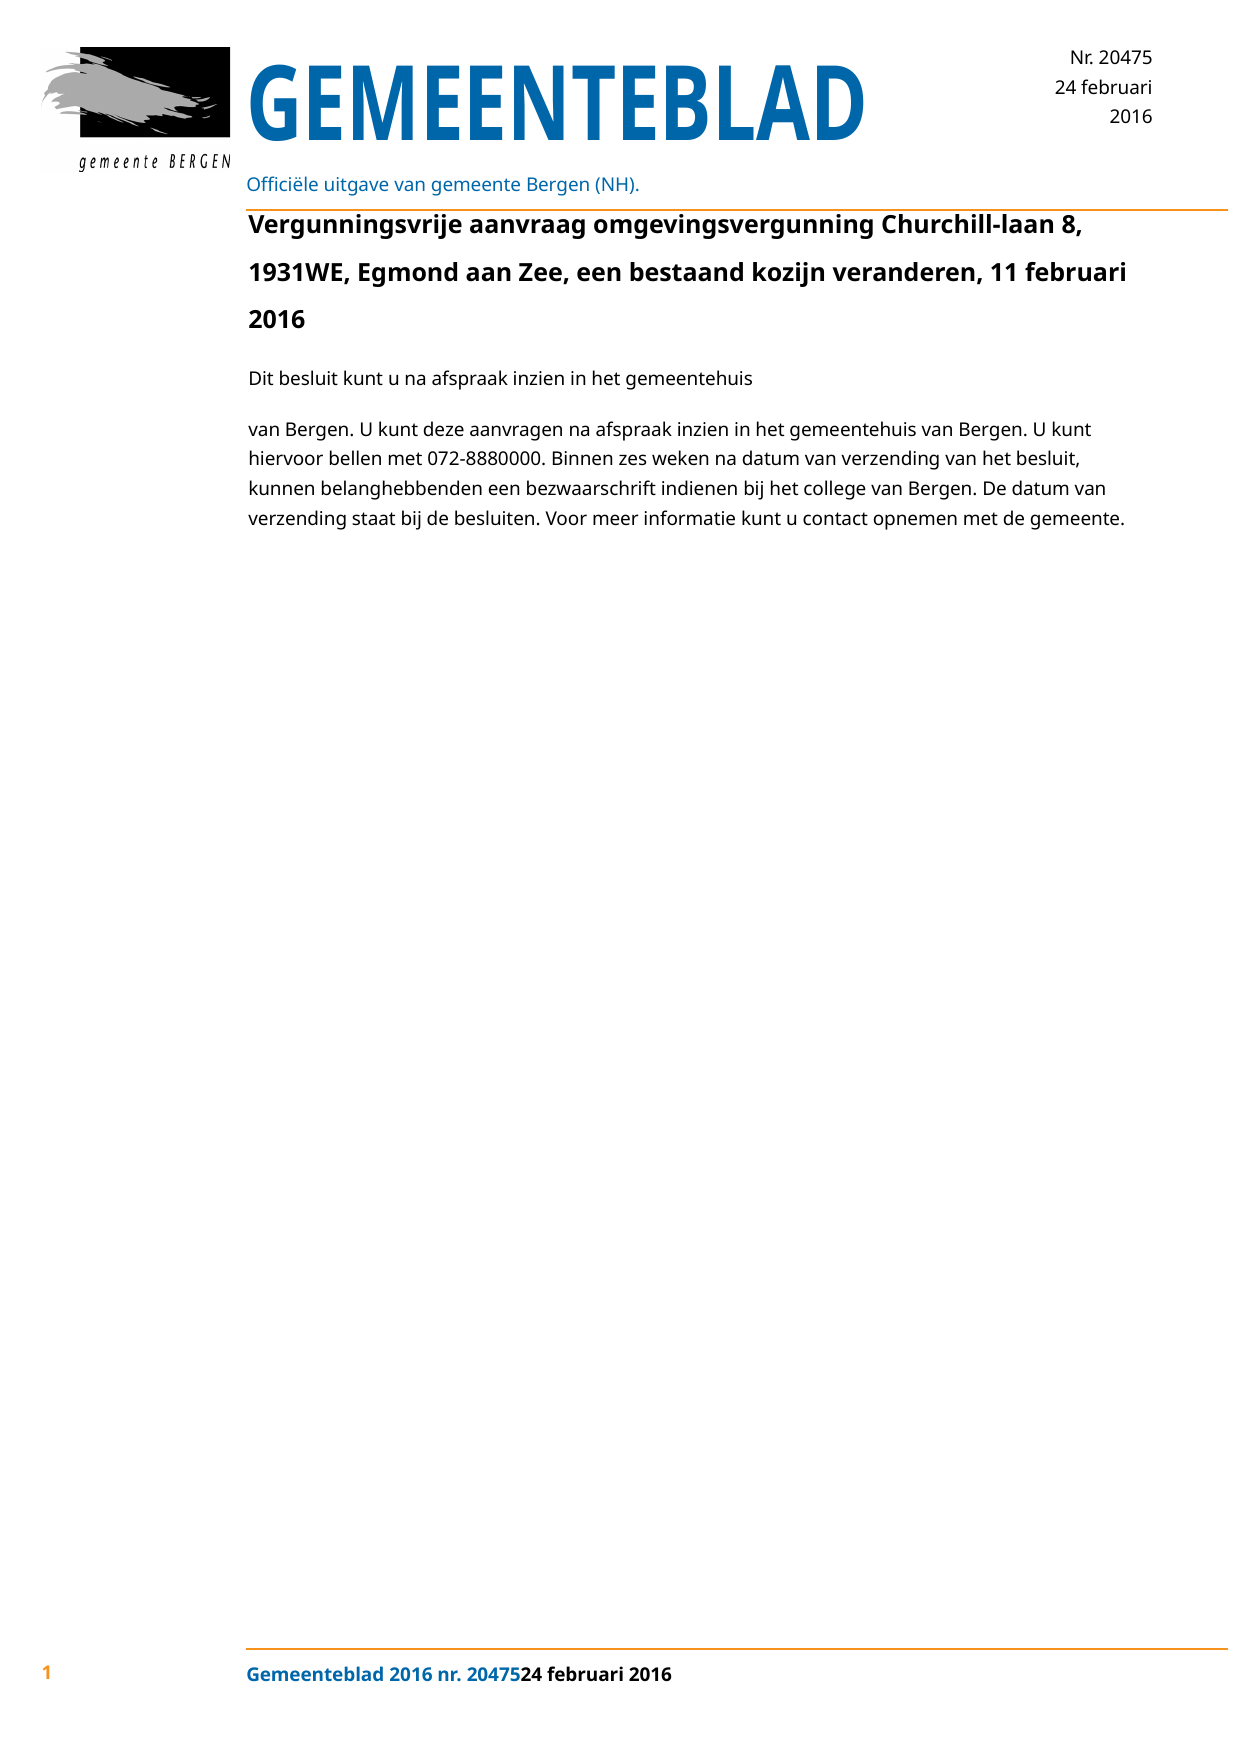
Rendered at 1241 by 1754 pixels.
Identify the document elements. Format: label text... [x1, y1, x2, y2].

text Dit besluit kunt u na afspraak inzien in het gemeentehuis [248, 366, 1152, 391]
picture [41, 47, 231, 172]
text van Bergen. U kunt deze aanvragen na afspraak inzien in het gemeentehuis van Bergen. U kunt hiervoor bellen met 072-8880000. Binnen zes weken na datum van verzending van het besluit, kunnen belanghebbenden een bezwaarschrift indienen bij het college van Bergen. De datum van verzending staat bij de besluiten. Voor meer informatie kunt u contact opnemen met de gemeente. [248, 416, 1152, 530]
text Vergunningsvrije aanvraag omgevingsvergunning Churchill-laan 8, 1931WE, Egmond aan Zee, een bestaand kozijn veranderen, 11 februari 2016 [248, 211, 1152, 336]
